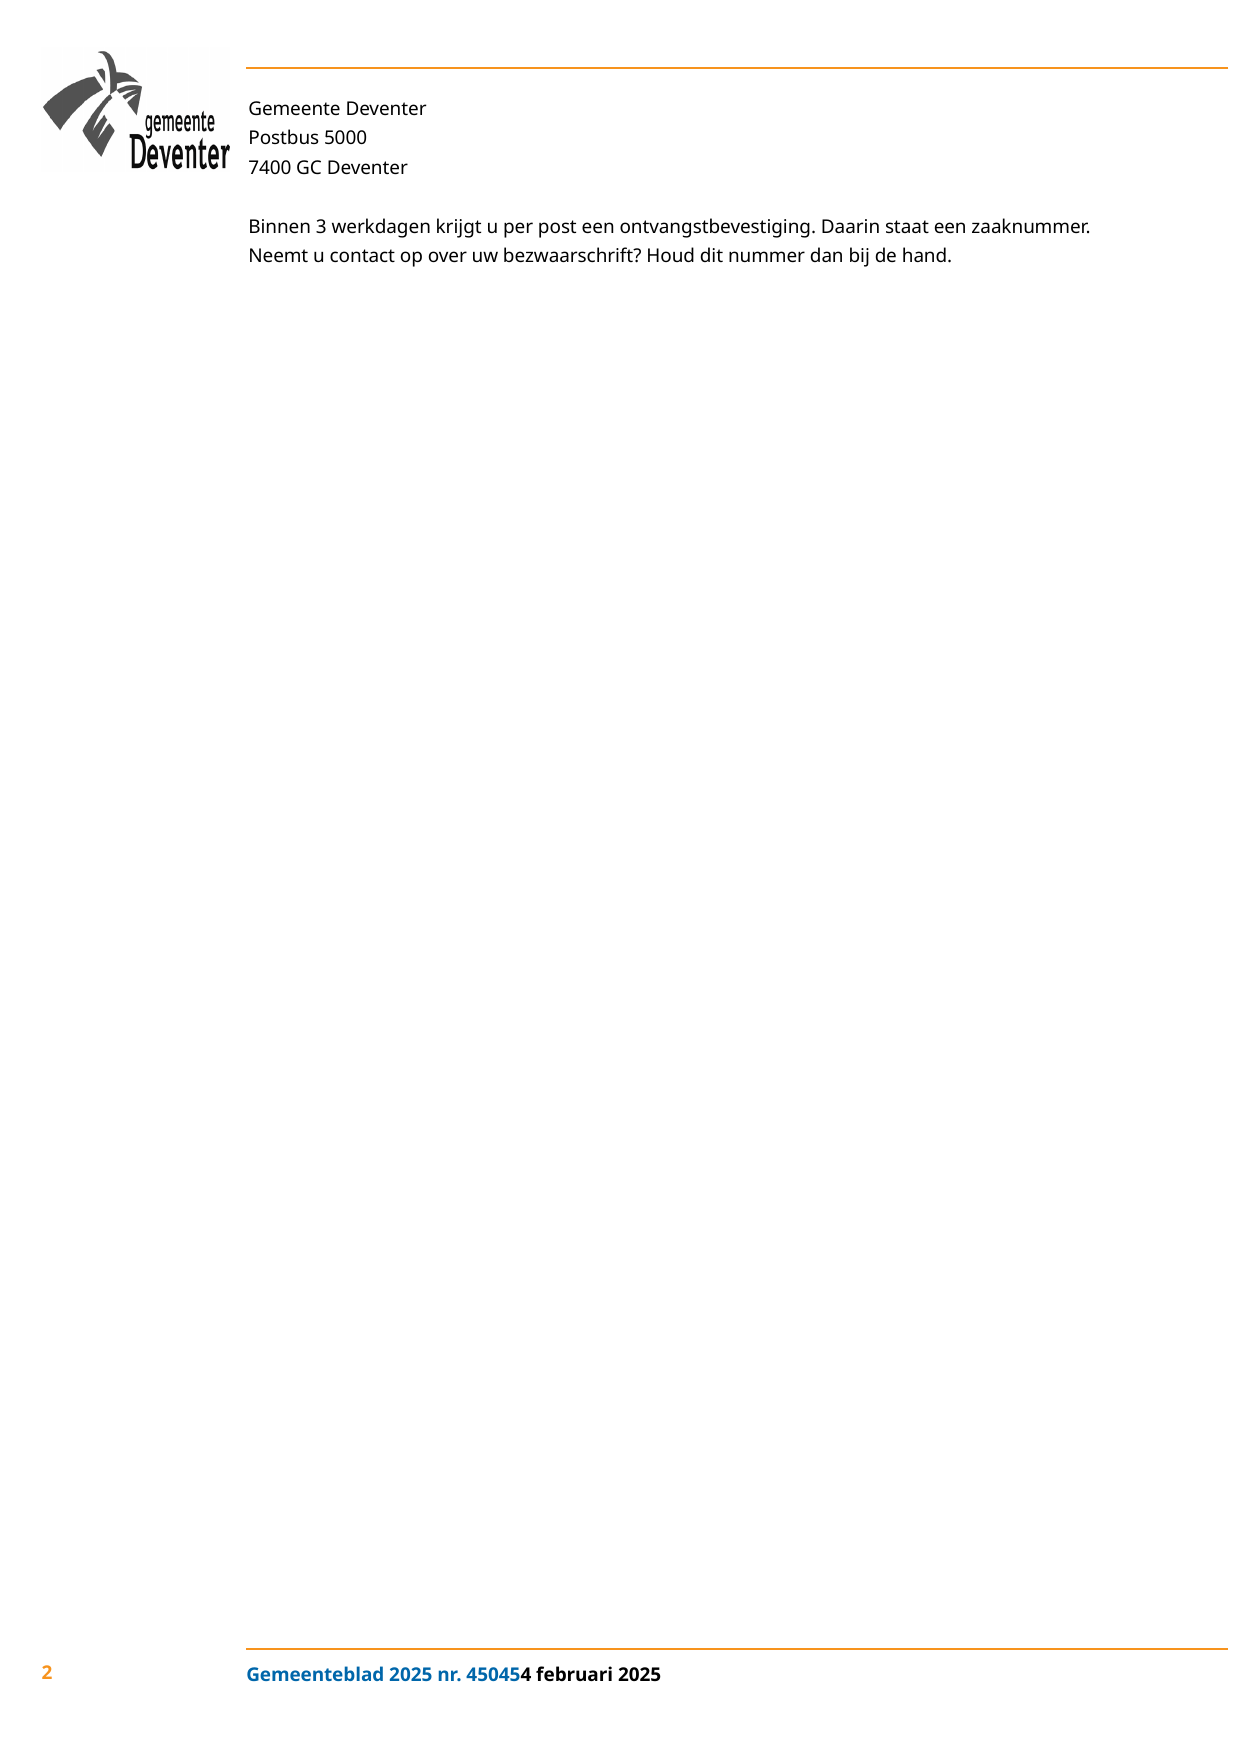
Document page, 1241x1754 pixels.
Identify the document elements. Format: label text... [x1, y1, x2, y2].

text Binnen 3 werkdagen krijgt u per post een ontvangstbevestiging. Daarin staat een zaaknummer. Neemt u contact op over uw bezwaarschrift? Houd dit nummer dan bij de hand. [248, 213, 1152, 268]
text Gemeente Deventer [248, 95, 1152, 121]
text 7400 GC Deventer [248, 154, 1152, 180]
text Postbus 5000 [248, 124, 1152, 150]
picture [41, 47, 231, 172]
